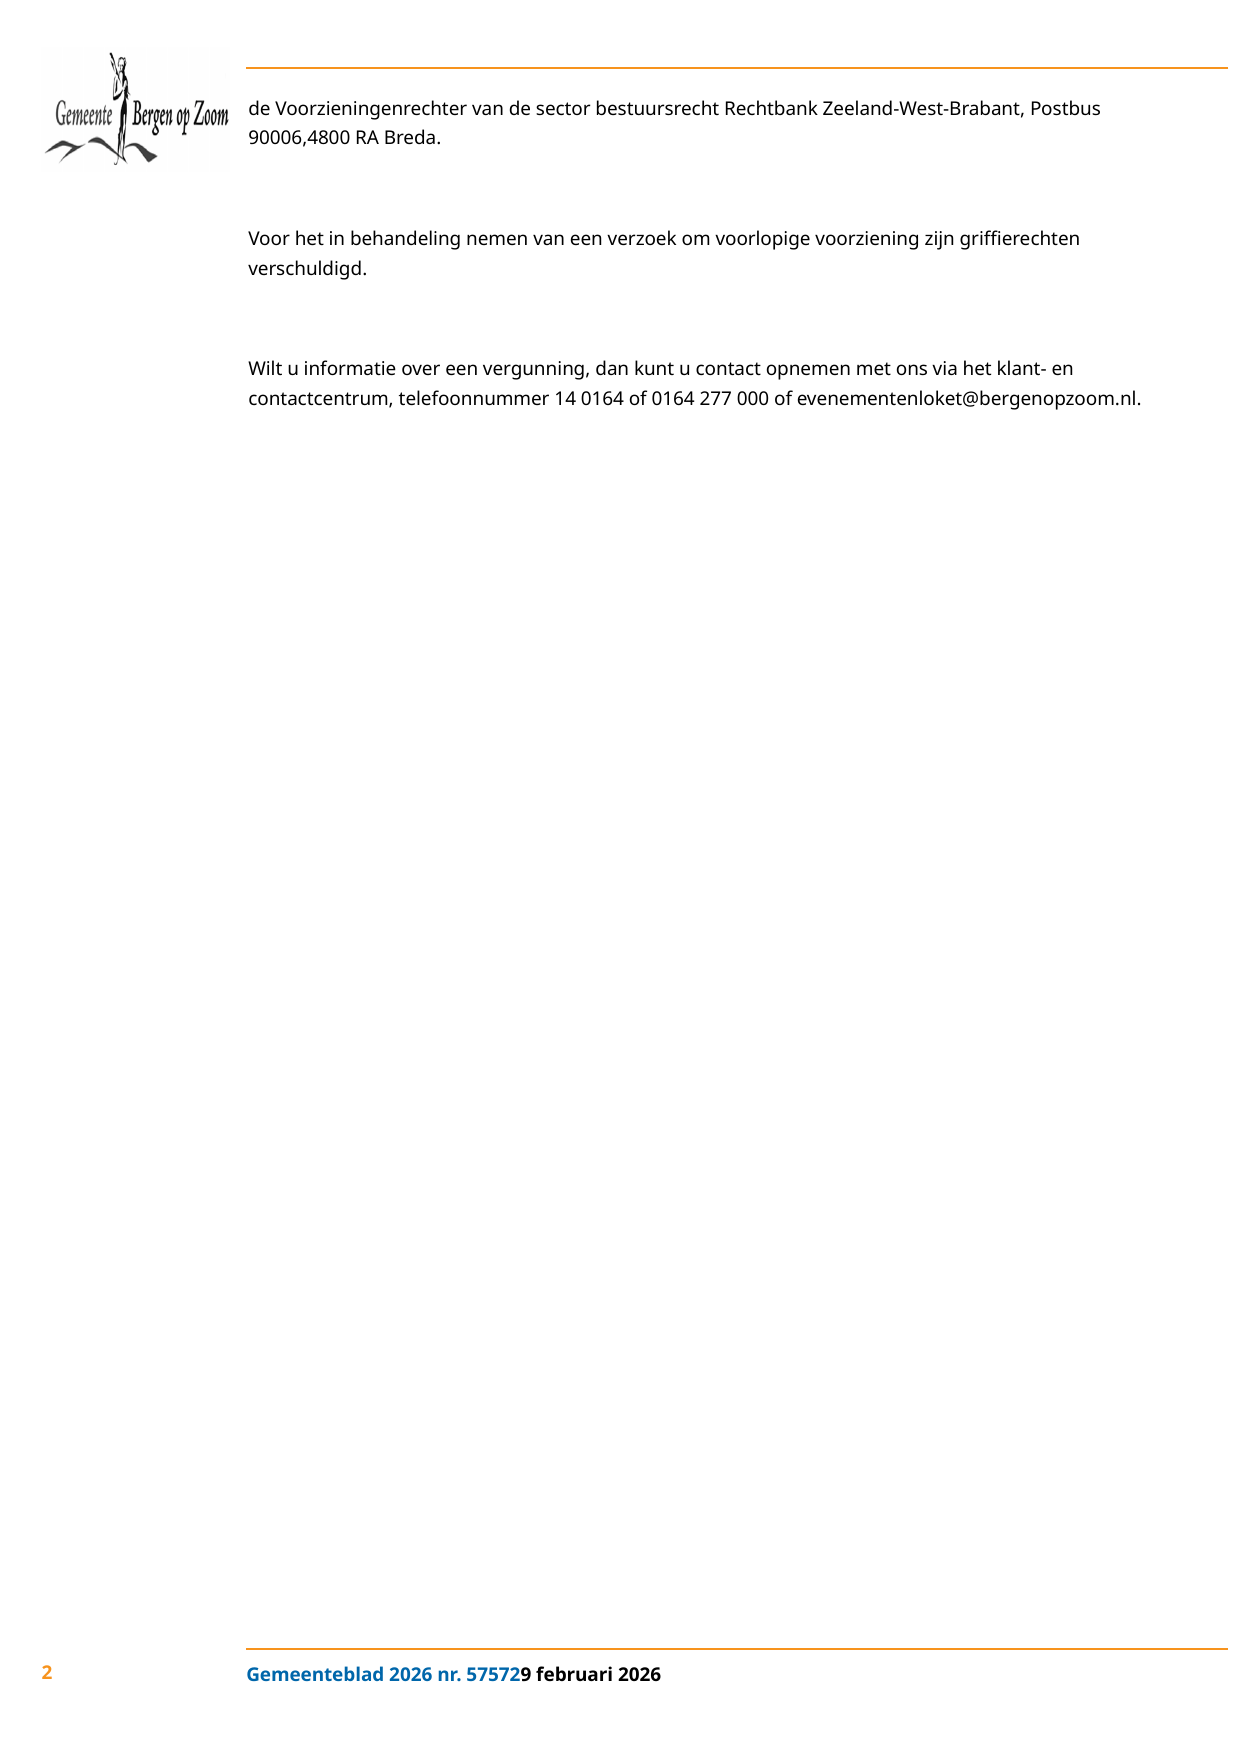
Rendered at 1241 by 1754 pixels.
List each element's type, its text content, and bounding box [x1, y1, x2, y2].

text Voor het in behandeling nemen van een verzoek om voorlopige voorziening zijn griffierechten verschuldigd. [248, 225, 1152, 281]
picture [41, 47, 231, 172]
text de Voorzieningenrechter van de sector bestuursrecht Rechtbank Zeeland-West-Brabant, Postbus 90006,4800 RA Breda. [248, 95, 1152, 150]
text Wilt u informatie over een vergunning, dan kunt u contact opnemen met ons via het klant- en contactcentrum, telefoonnummer 14 0164 of 0164 277 000 of evenementenloket@bergenopzoom.nl. [248, 356, 1152, 411]
